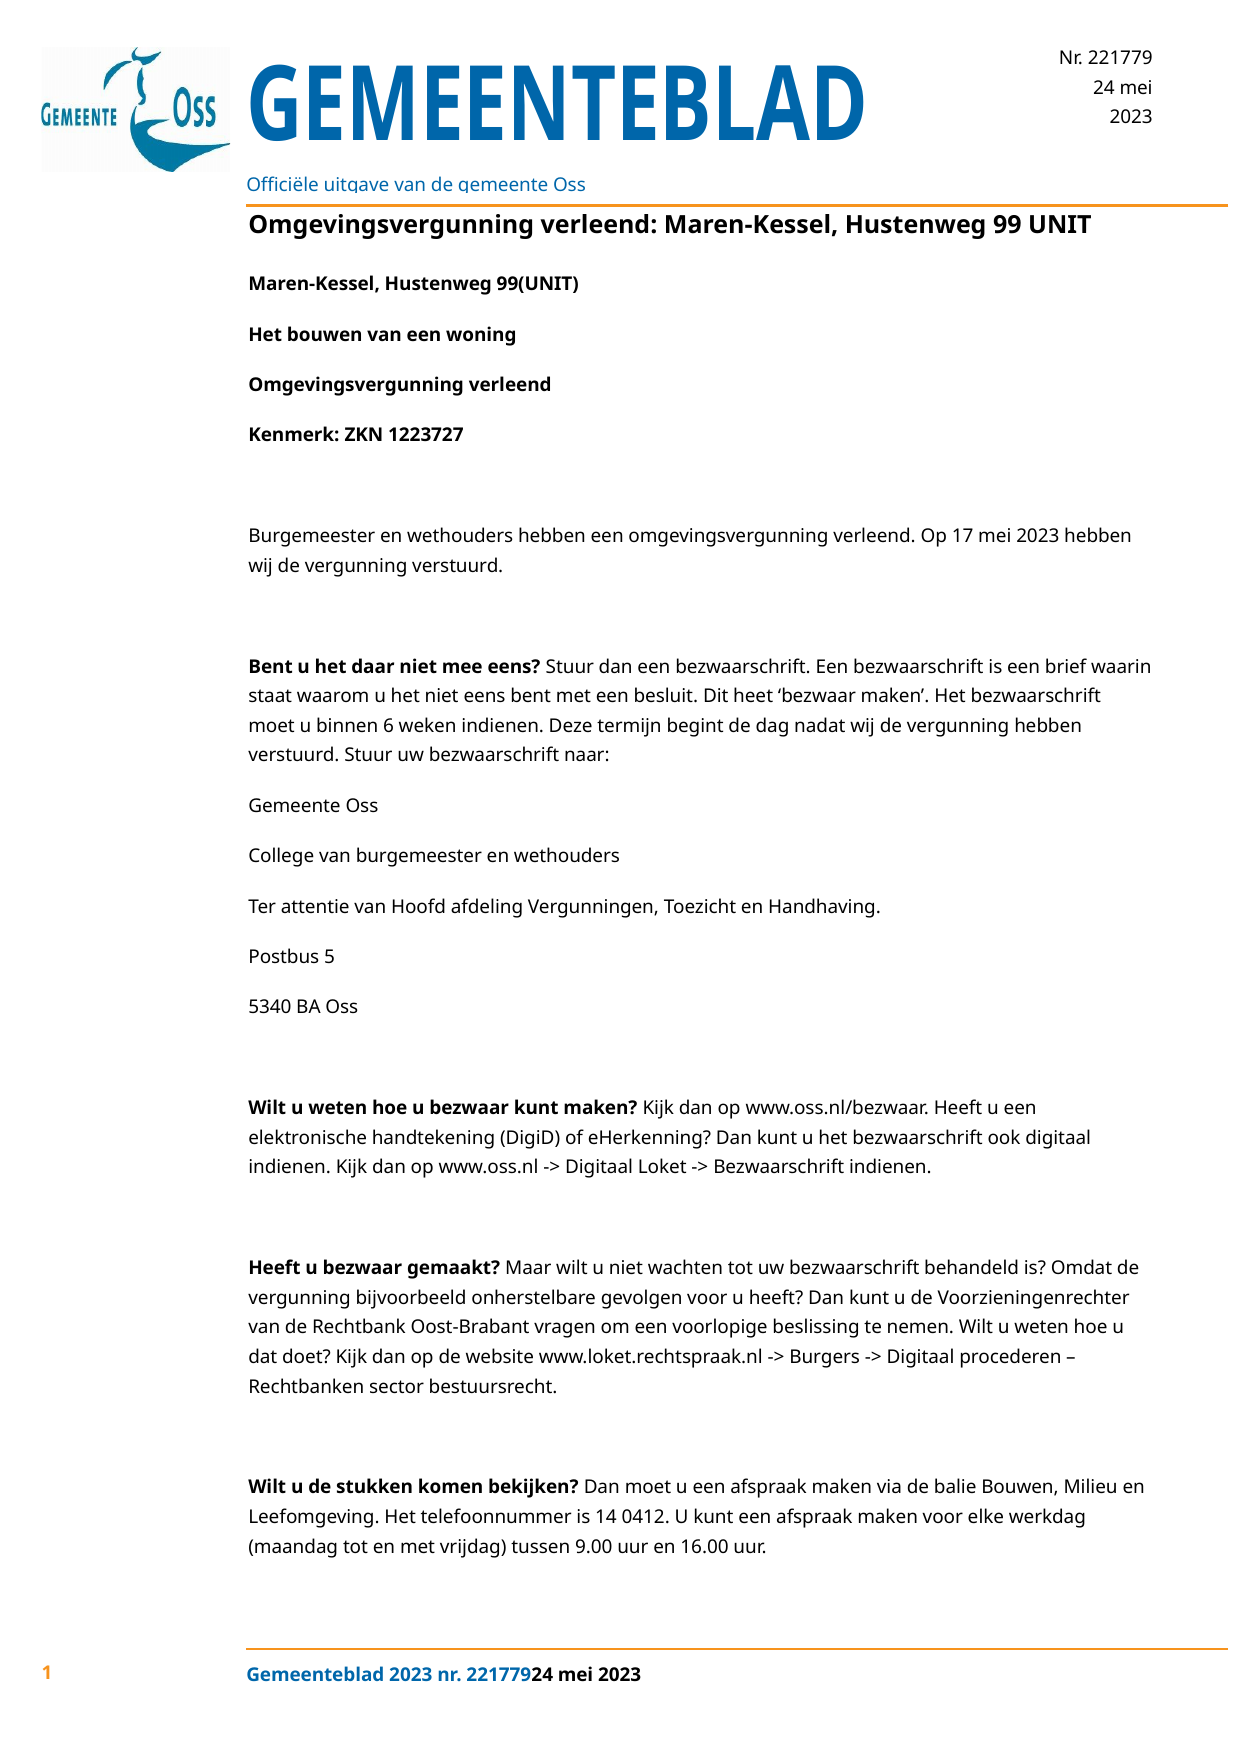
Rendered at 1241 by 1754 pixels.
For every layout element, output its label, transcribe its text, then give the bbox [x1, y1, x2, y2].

text Wilt u weten hoe u bezwaar kunt maken? Kijk dan op www.oss.nl/bezwaar. Heeft u een elektronische handtekening (DigiD) of eHerkenning? Dan kunt u het bezwaarschrift ook digitaal indienen. Kijk dan op www.oss.nl -> Digitaal Loket -> Bezwaarschrift indienen. [248, 1094, 1152, 1179]
text 5340 BA Oss [248, 994, 1152, 1019]
text Heeft u bezwaar gemaakt? Maar wilt u niet wachten tot uw bezwaarschrift behandeld is? Omdat de vergunning bijvoorbeeld onherstelbare gevolgen voor u heeft? Dan kunt u de Voorzieningenrechter van de Rechtbank Oost-Brabant vragen om een voorlopige beslissing te nemen. Wilt u weten hoe u dat doet? Kijk dan op de website www.loket.rechtspraak.nl -> Burgers -> Digitaal procederen – Rechtbanken sector bestuursrecht. [248, 1254, 1152, 1398]
text Bent u het daar niet mee eens? Stuur dan een bezwaarschrift. Een bezwaarschrift is een brief waarin staat waarom u het niet eens bent met een besluit. Dit heet ‘bezwaar maken’. Het bezwaarschrift moet u binnen 6 weken indienen. Deze termijn begint de dag nadat wij de vergunning hebben verstuurd. Stuur uw bezwaarschrift naar: [248, 653, 1152, 767]
text Gemeente Oss [248, 792, 1152, 818]
picture [41, 47, 231, 172]
text Postbus 5 [248, 943, 1152, 969]
text Wilt u de stukken komen bekijken? Dan moet u een afspraak maken via de balie Bouwen, Milieu en Leefomgeving. Het telefoonnummer is 14 0412. U kunt een afspraak maken voor elke werkdag (maandag tot en met vrijdag) tussen 9.00 uur en 16.00 uur. [248, 1474, 1152, 1558]
text Ter attentie van Hoofd afdeling Vergunningen, Toezicht en Handhaving. [248, 893, 1152, 918]
text Burgemeester en wethouders hebben een omgevingsvergunning verleend. Op 17 mei 2023 hebben wij de vergunning verstuurd. [248, 522, 1152, 578]
text Kenmerk: ZKN 1223727 [248, 422, 1152, 447]
text Omgevingsvergunning verleend [248, 371, 1152, 397]
text College van burgemeester en wethouders [248, 842, 1152, 868]
text Het bouwen van een woning [248, 321, 1152, 346]
text Omgevingsvergunning verleend: Maren-Kessel, Hustenweg 99 UNIT [248, 207, 1152, 241]
text Maren-Kessel, Hustenweg 99(UNIT) [248, 270, 1152, 296]
